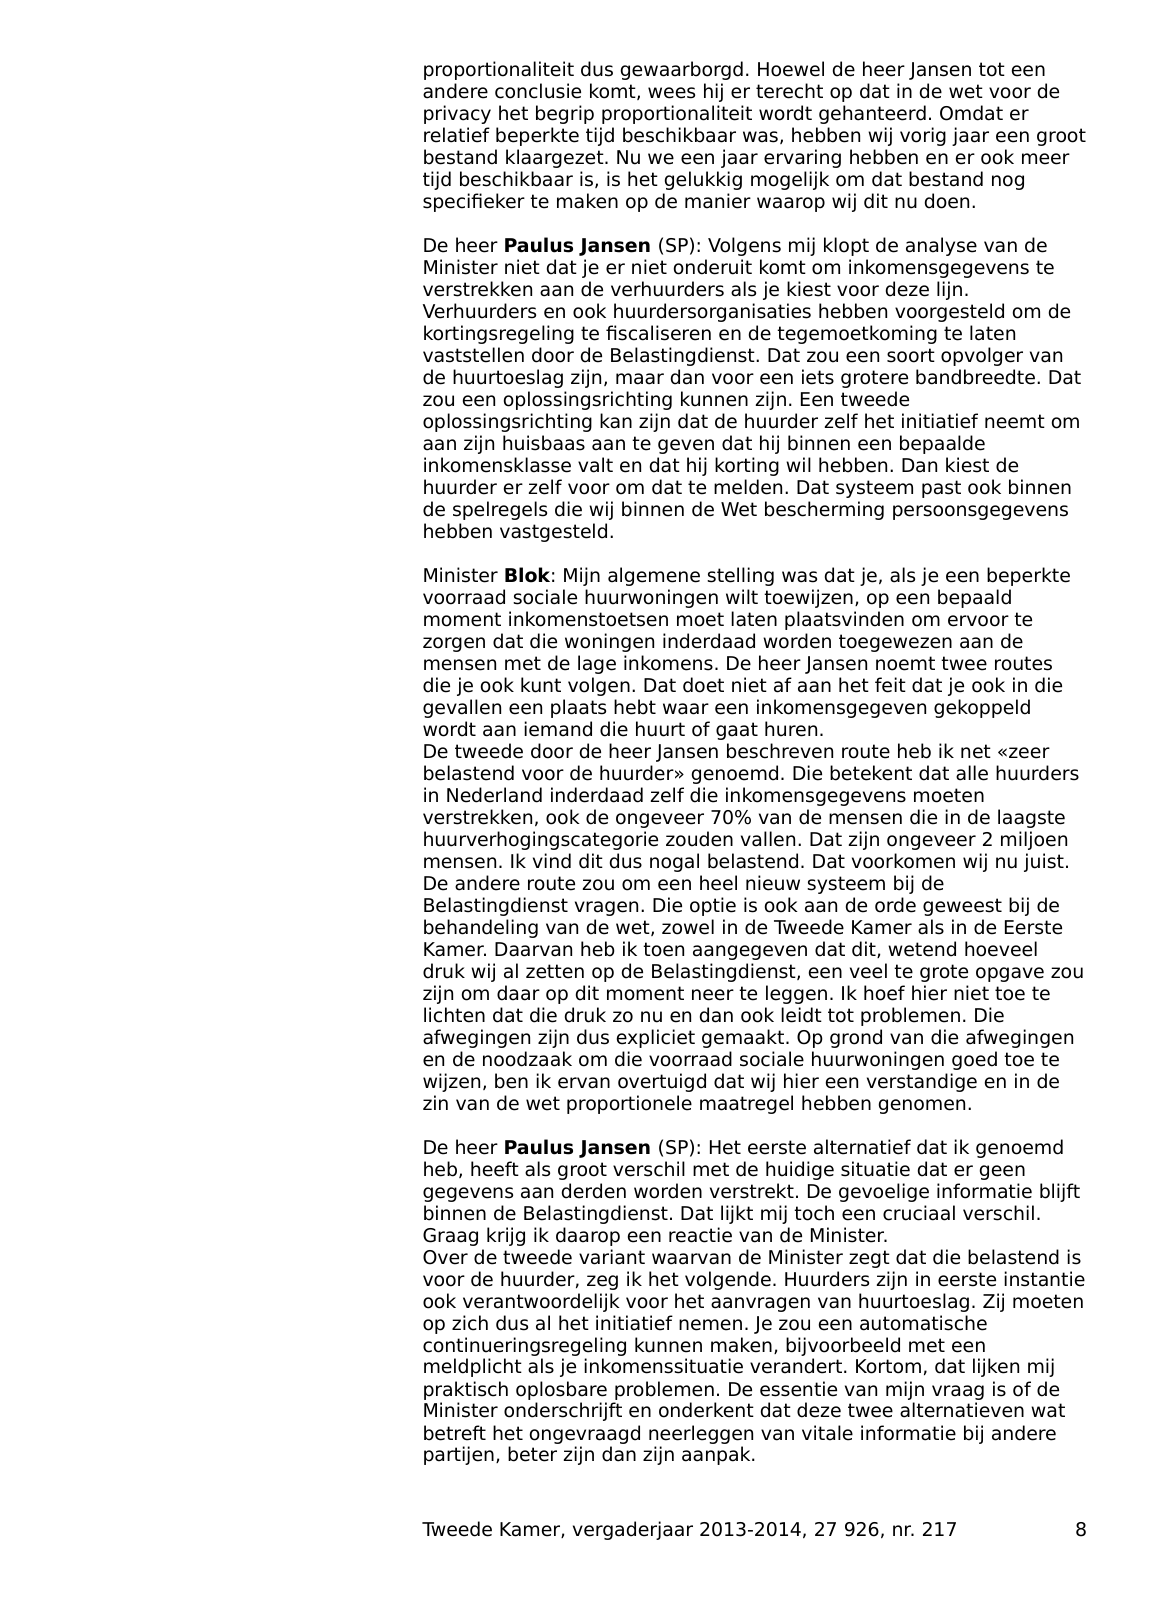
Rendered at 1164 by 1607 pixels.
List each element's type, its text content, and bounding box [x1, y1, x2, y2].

text proportionaliteit dus gewaarborgd. Hoewel de heer Jansen tot een andere conclusie komt, wees hij er terecht op dat in de wet voor de privacy het begrip proportionaliteit wordt gehanteerd. Omdat er relatief beperkte tijd beschikbaar was, hebben wij vorig jaar een groot bestand klaargezet. Nu we een jaar ervaring hebben en er ook meer tijd beschikbaar is, is het gelukkig mogelijk om dat bestand nog specifieker te maken op de manier waarop wij dit nu doen. [422, 59, 1087, 213]
text Over de tweede variant waarvan de Minister zegt dat die belastend is voor de huurder, zeg ik het volgende. Huurders zijn in eerste instantie ook verantwoordelijk voor het aanvragen van huurtoeslag. Zij moeten op zich dus al het initiatief nemen. Je zou een automatische continueringsregeling kunnen maken, bijvoorbeeld met een meldplicht als je inkomenssituatie verandert. Kortom, dat lijken mij praktisch oplosbare problemen. De essentie van mijn vraag is of de Minister onderschrijft en onderkent dat deze twee alternatieven wat betreft het ongevraagd neerleggen van vitale informatie bij andere partijen, beter zijn dan zijn aanpak. [422, 1247, 1087, 1466]
text De tweede door de heer Jansen beschreven route heb ik net «zeer belastend voor de huurder» genoemd. Die betekent dat alle huurders in Nederland inderdaad zelf die inkomensgegevens moeten verstrekken, ook de ongeveer 70% van de mensen die in de laagste huurverhogingscategorie zouden vallen. Dat zijn ongeveer 2 miljoen mensen. Ik vind dit dus nogal belastend. Dat voorkomen wij nu juist. [422, 741, 1087, 873]
text Minister Blok: Mijn algemene stelling was dat je, als je een beperkte voorraad sociale huurwoningen wilt toewijzen, op een bepaald moment inkomenstoetsen moet laten plaatsvinden om ervoor te zorgen dat die woningen inderdaad worden toegewezen aan de mensen met de lage inkomens. De heer Jansen noemt twee routes die je ook kunt volgen. Dat doet niet af aan het feit dat je ook in die gevallen een plaats hebt waar een inkomensgegeven gekoppeld wordt aan iemand die huurt of gaat huren. [422, 565, 1087, 741]
text De andere route zou om een heel nieuw systeem bij de Belastingdienst vragen. Die optie is ook aan de orde geweest bij de behandeling van de wet, zowel in de Tweede Kamer als in de Eerste Kamer. Daarvan heb ik toen aangegeven dat dit, wetend hoeveel druk wij al zetten op de Belastingdienst, een veel te grote opgave zou zijn om daar op dit moment neer te leggen. Ik hoef hier niet toe te lichten dat die druk zo nu en dan ook leidt tot problemen. Die afwegingen zijn dus expliciet gemaakt. Op grond van die afwegingen en de noodzaak om die voorraad sociale huurwoningen goed toe te wijzen, ben ik ervan overtuigd dat wij hier een verstandige en in de zin van de wet proportionele maatregel hebben genomen. [422, 873, 1087, 1114]
text De heer Paulus Jansen (SP): Volgens mij klopt de analyse van de Minister niet dat je er niet onderuit komt om inkomensgegevens te verstrekken aan de verhuurders als je kiest voor deze lijn. Verhuurders en ook huurdersorganisaties hebben voorgesteld om de kortingsregeling te fiscaliseren en de tegemoetkoming te laten vaststellen door de Belastingdienst. Dat zou een soort opvolger van de huurtoeslag zijn, maar dan voor een iets grotere bandbreedte. Dat zou een oplossingsrichting kunnen zijn. Een tweede oplossingsrichting kan zijn dat de huurder zelf het initiatief neemt om aan zijn huisbaas aan te geven dat hij binnen een bepaalde inkomensklasse valt en dat hij korting wil hebben. Dan kiest de huurder er zelf voor om dat te melden. Dat systeem past ook binnen de spelregels die wij binnen de Wet bescherming persoonsgegevens hebben vastgesteld. [422, 235, 1087, 543]
text De heer Paulus Jansen (SP): Het eerste alternatief dat ik genoemd heb, heeft als groot verschil met de huidige situatie dat er geen gegevens aan derden worden verstrekt. De gevoelige informatie blijft binnen de Belastingdienst. Dat lijkt mij toch een cruciaal verschil. Graag krijg ik daarop een reactie van de Minister. [422, 1137, 1087, 1247]
